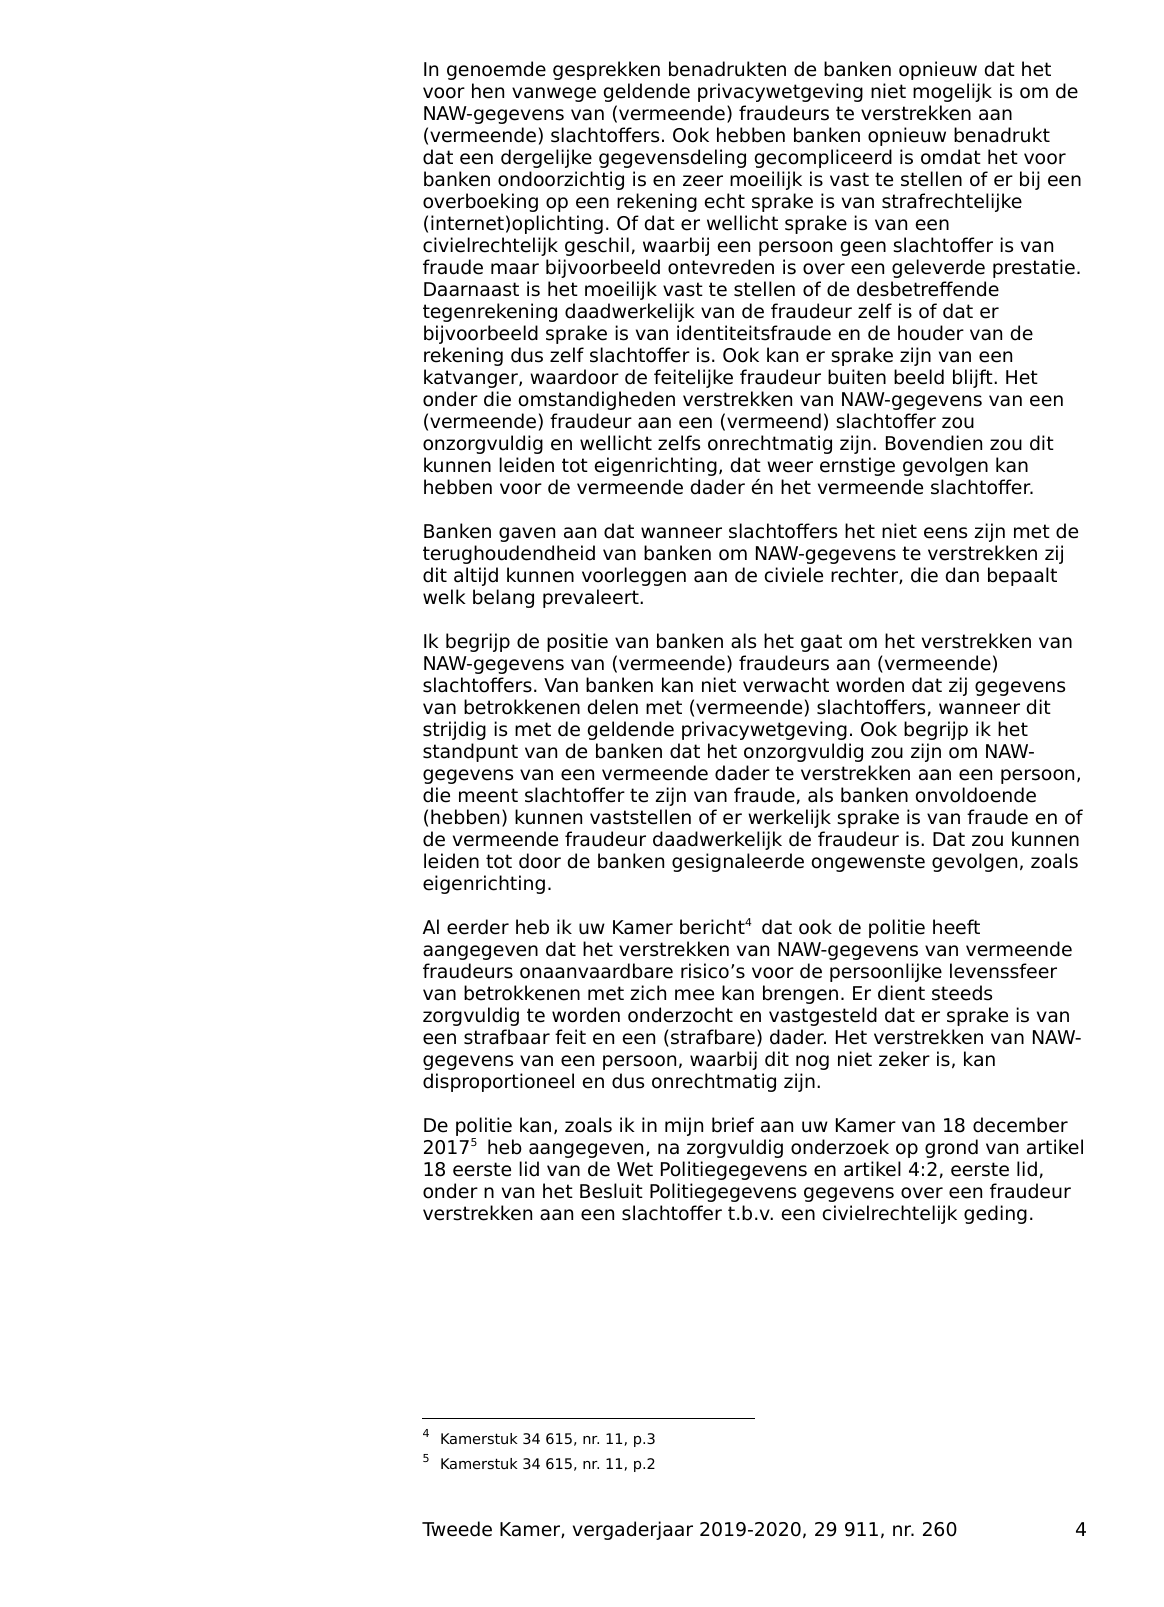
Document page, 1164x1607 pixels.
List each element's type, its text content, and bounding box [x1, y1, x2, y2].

text Al eerder heb ik uw Kamer bericht dat ook de politie heeft aangegeven dat het verstrekken van NAW-gegevens van vermeende fraudeurs onaanvaardbare risico’s voor de persoonlijke levenssfeer van betrokkenen met zich mee kan brengen. Er dient steeds zorgvuldig te worden onderzocht en vastgesteld dat er sprake is van een strafbaar feit en een (strafbare) dader. Het verstrekken van NAW-gegevens van een persoon, waarbij dit nog niet zeker is, kan disproportioneel en dus onrechtmatig zijn. [422, 917, 1087, 1093]
text De politie kan, zoals ik in mijn brief aan uw Kamer van 18 december 2017 heb aangegeven, na zorgvuldig onderzoek op grond van artikel 18 eerste lid van de Wet Politiegegevens en artikel 4:2, eerste lid, onder n van het Besluit Politiegegevens gegevens over een fraudeur verstrekken aan een slachtoffer t.b.v. een civielrechtelijk geding. [422, 1115, 1087, 1225]
text Kamerstuk 34 615, nr. 11, p.3 [422, 1427, 1087, 1449]
text Banken gaven aan dat wanneer slachtoffers het niet eens zijn met de terughoudendheid van banken om NAW-gegevens te verstrekken zij dit altijd kunnen voorleggen aan de civiele rechter, die dan bepaalt welk belang prevaleert. [422, 521, 1087, 609]
text In genoemde gesprekken benadrukten de banken opnieuw dat het voor hen vanwege geldende privacywetgeving niet mogelijk is om de NAW-gegevens van (vermeende) fraudeurs te verstrekken aan (vermeende) slachtoffers. Ook hebben banken opnieuw benadrukt dat een dergelijke gegevensdeling gecompliceerd is omdat het voor banken ondoorzichtig is en zeer moeilijk is vast te stellen of er bij een overboeking op een rekening echt sprake is van strafrechtelijke (internet)oplichting. Of dat er wellicht sprake is van een civielrechtelijk geschil, waarbij een persoon geen slachtoffer is van fraude maar bijvoorbeeld ontevreden is over een geleverde prestatie. Daarnaast is het moeilijk vast te stellen of de desbetreffende tegenrekening daadwerkelijk van de fraudeur zelf is of dat er bijvoorbeeld sprake is van identiteitsfraude en de houder van de rekening dus zelf slachtoffer is. Ook kan er sprake zijn van een katvanger, waardoor de feitelijke fraudeur buiten beeld blijft. Het onder die omstandigheden verstrekken van NAW-gegevens van een (vermeende) fraudeur aan een (vermeend) slachtoffer zou onzorgvuldig en wellicht zelfs onrechtmatig zijn. Bovendien zou dit kunnen leiden tot eigenrichting, dat weer ernstige gevolgen kan hebben voor de vermeende dader én het vermeende slachtoffer. [422, 59, 1087, 499]
text Kamerstuk 34 615, nr. 11, p.2 [422, 1452, 1087, 1474]
text Ik begrijp de positie van banken als het gaat om het verstrekken van NAW-gegevens van (vermeende) fraudeurs aan (vermeende) slachtoffers. Van banken kan niet verwacht worden dat zij gegevens van betrokkenen delen met (vermeende) slachtoffers, wanneer dit strijdig is met de geldende privacywetgeving. Ook begrijp ik het standpunt van de banken dat het onzorgvuldig zou zijn om NAW-gegevens van een vermeende dader te verstrekken aan een persoon, die meent slachtoffer te zijn van fraude, als banken onvoldoende (hebben) kunnen vaststellen of er werkelijk sprake is van fraude en of de vermeende fraudeur daadwerkelijk de fraudeur is. Dat zou kunnen leiden tot door de banken gesignaleerde ongewenste gevolgen, zoals eigenrichting. [422, 631, 1087, 895]
